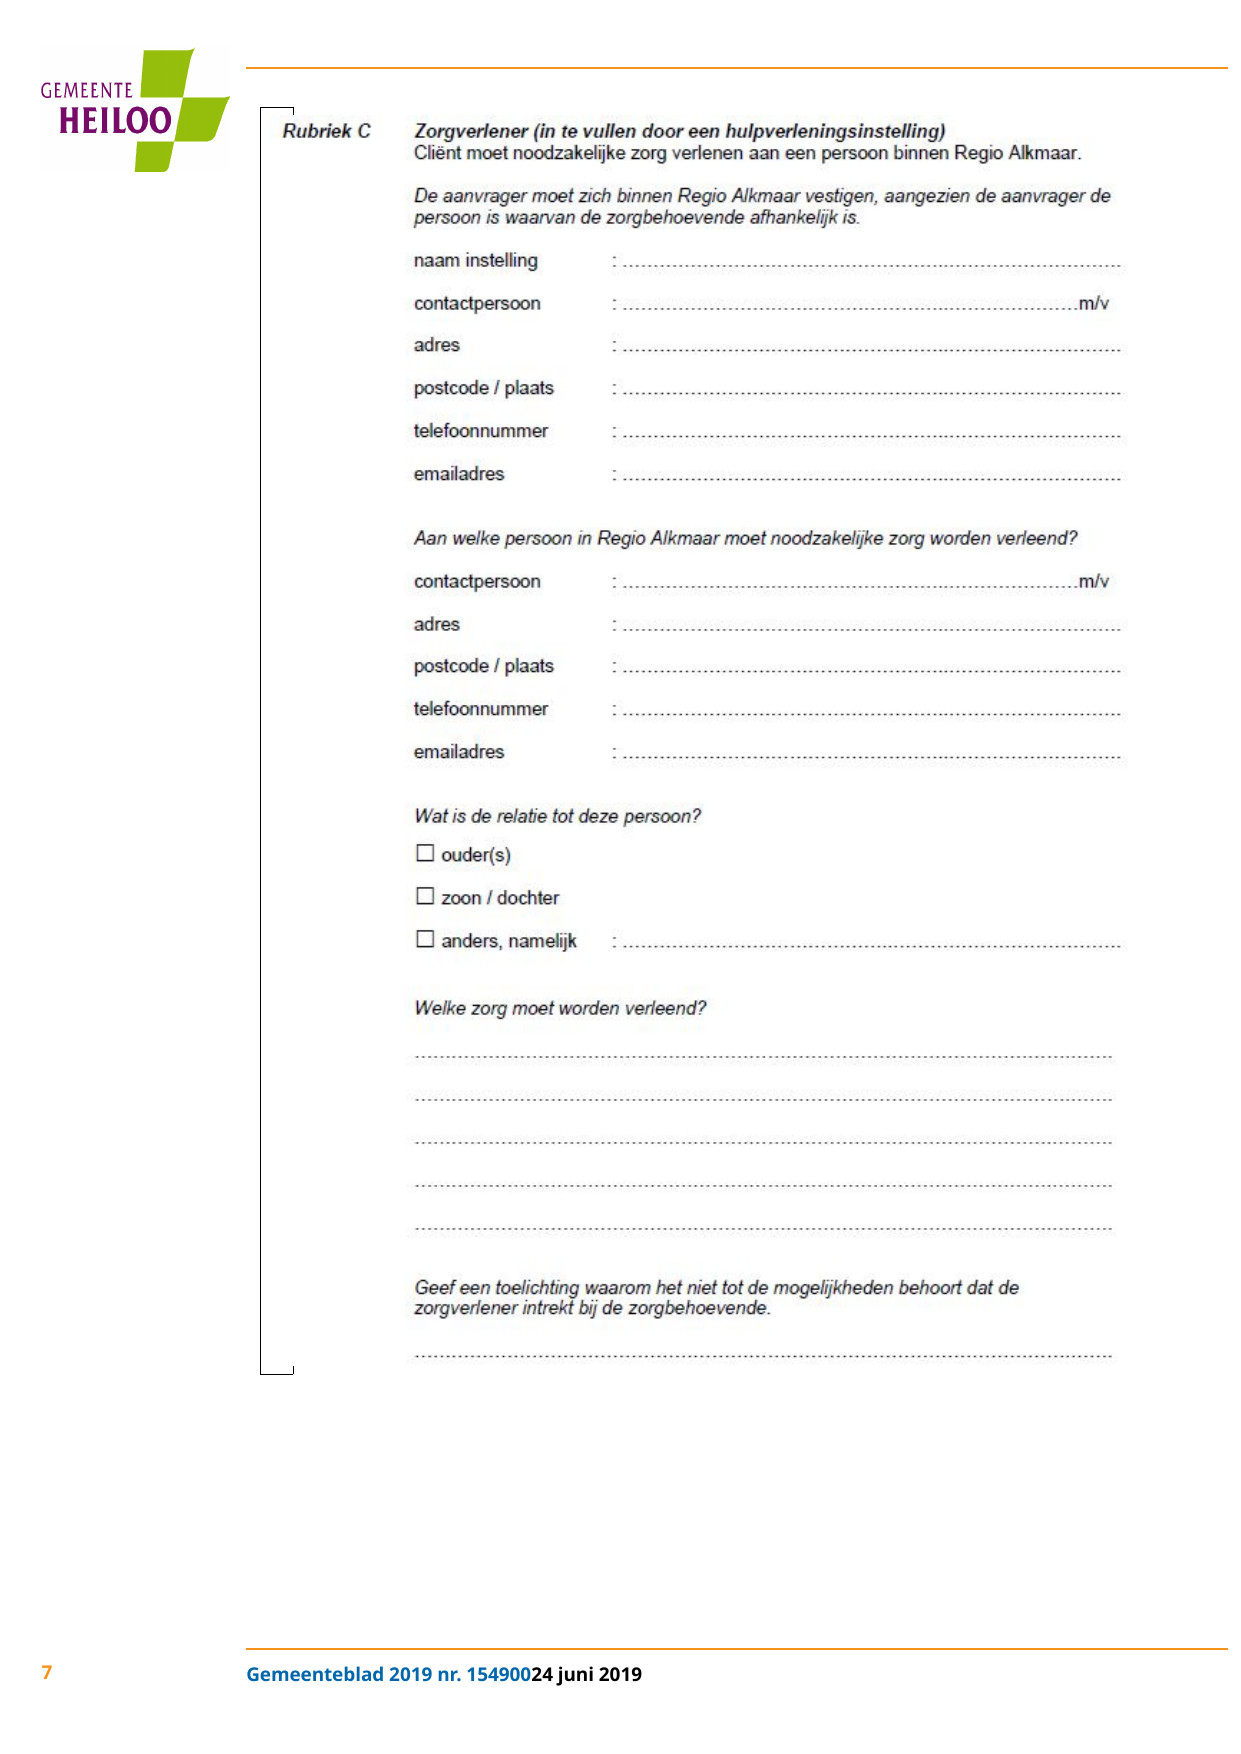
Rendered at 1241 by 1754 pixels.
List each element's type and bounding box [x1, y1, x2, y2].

picture [41, 47, 231, 172]
picture [268, 115, 1155, 1366]
